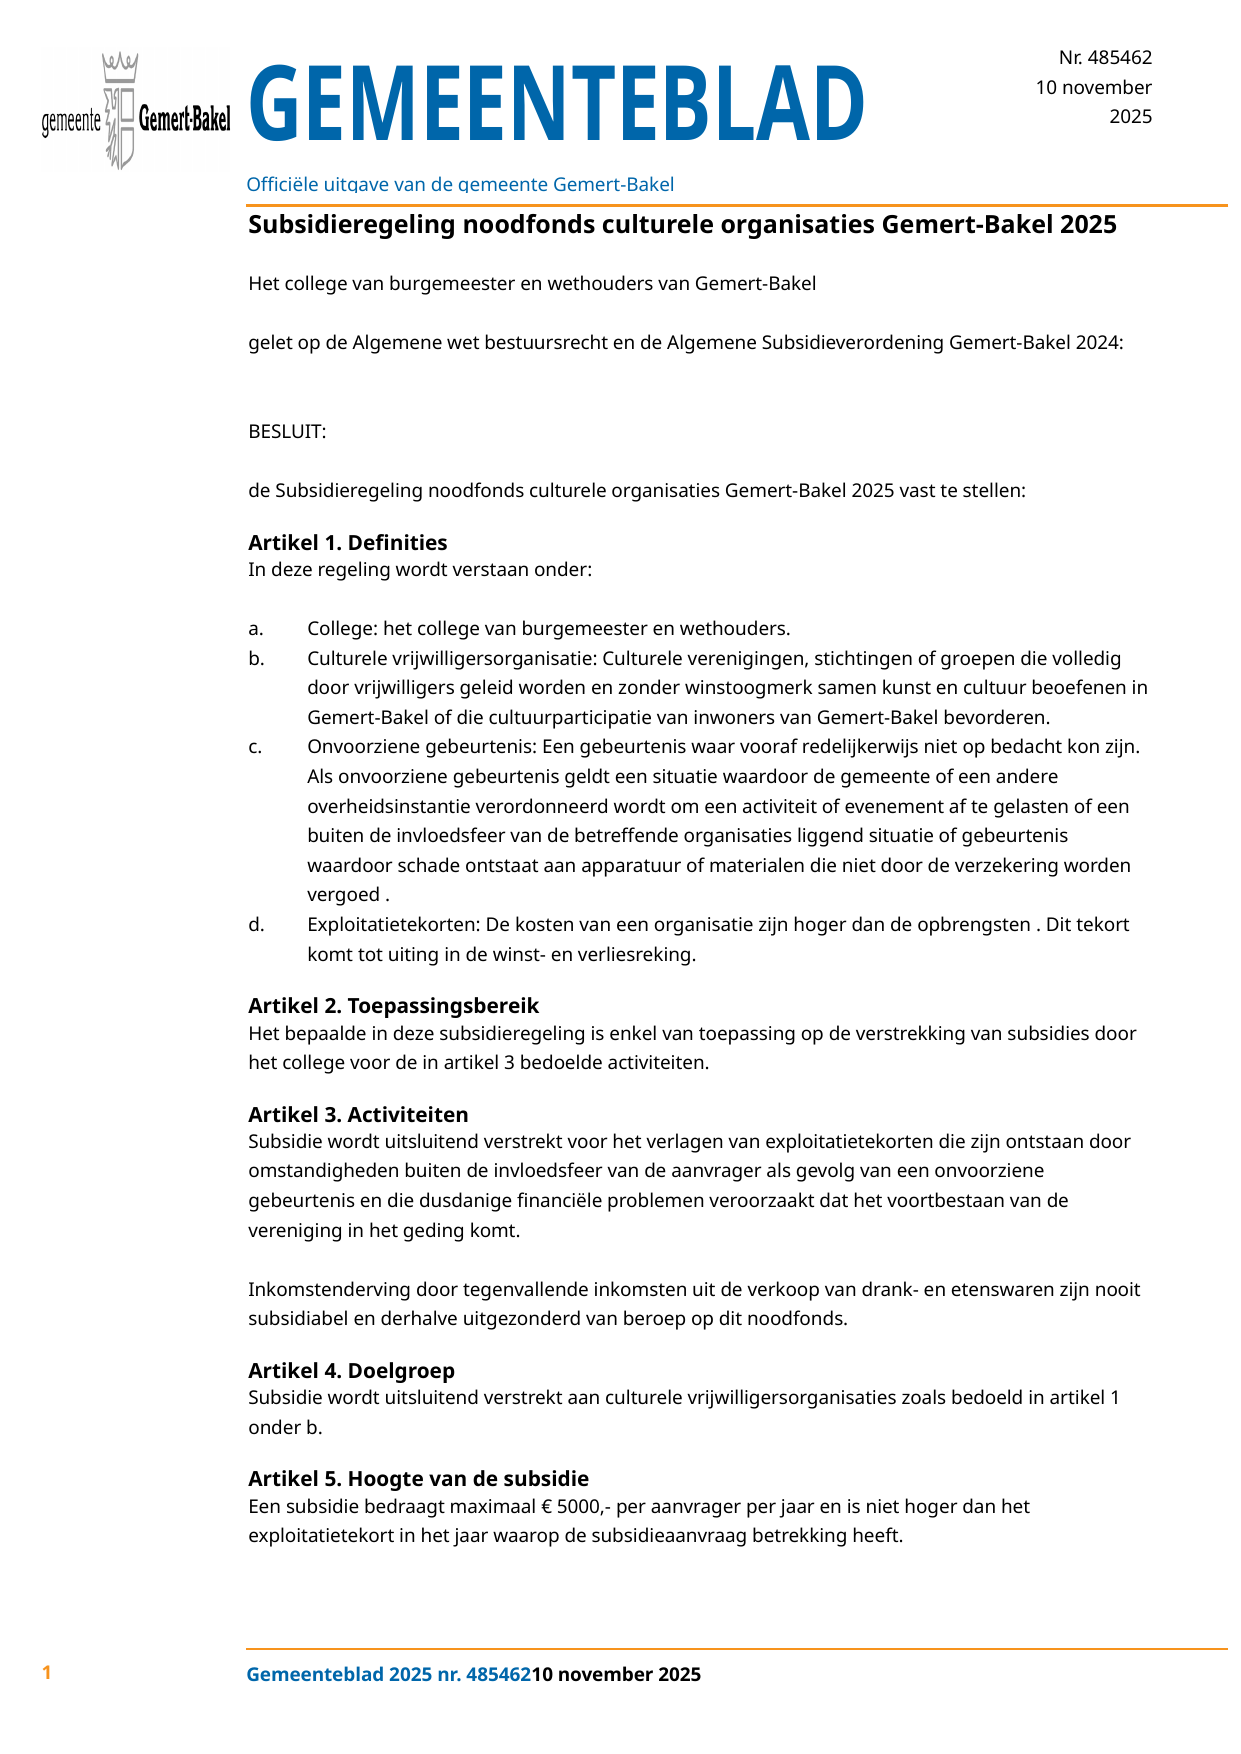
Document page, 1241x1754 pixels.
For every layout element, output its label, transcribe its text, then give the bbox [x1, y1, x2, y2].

text Subsidie wordt uitsluitend verstrekt voor het verlagen van exploitatietekorten die zijn ontstaan door omstandigheden buiten de invloedsfeer van de aanvrager als gevolg van een onvoorziene gebeurtenis en die dusdanige financiële problemen veroorzaakt dat het voortbestaan van de vereniging in het geding komt. [248, 1128, 1152, 1243]
list Onvoorziene gebeurtenis: Een gebeurtenis waar vooraf redelijkerwijs niet op bedacht kon zijn. Als onvoorziene gebeurtenis geldt een situatie waardoor de gemeente of een andere overheidsinstantie verordonneerd wordt om een activiteit of evenement af te gelasten of een buiten de invloedsfeer van de betreffende organisaties liggend situatie of gebeurtenis waardoor schade ontstaat aan apparatuur of materialen die niet door de verzekering worden vergoed . [248, 734, 1152, 907]
text Artikel 3. Activiteiten [248, 1100, 1152, 1128]
picture [41, 47, 231, 172]
text Artikel 4. Doelgroep [248, 1356, 1152, 1384]
text Artikel 1. Definities [248, 528, 1152, 556]
text Een subsidie bedraagt maximaal € 5000,- per aanvrager per jaar en is niet hoger dan het exploitatietekort in het jaar waarop de subsidieaanvraag betrekking heeft. [248, 1493, 1152, 1548]
text Artikel 5. Hoogte van de subsidie [248, 1464, 1152, 1493]
text BESLUIT: [248, 418, 1152, 444]
text Het college van burgemeester en wethouders van Gemert-Bakel [248, 270, 1152, 296]
text gelet op de Algemene wet bestuursrecht en de Algemene Subsidieverordening Gemert-Bakel 2024: [248, 329, 1152, 355]
text de Subsidieregeling noodfonds culturele organisaties Gemert-Bakel 2025 vast te stellen: [248, 477, 1152, 503]
text Het bepaalde in deze subsidieregeling is enkel van toepassing op de verstrekking van subsidies door het college voor de in artikel 3 bedoelde activiteiten. [248, 1020, 1152, 1075]
list Exploitatietekorten: De kosten van een organisatie zijn hoger dan de opbrengsten . Dit tekort komt tot uiting in de winst- en verliesreking. [248, 911, 1152, 967]
text Artikel 2. Toepassingsbereik [248, 991, 1152, 1020]
text In deze regeling wordt verstaan onder: [248, 556, 1152, 582]
text Inkomstenderving door tegenvallende inkomsten uit de verkoop van drank- en etenswaren zijn nooit subsidiabel en derhalve uitgezonderd van beroep op dit noodfonds. [248, 1276, 1152, 1331]
list College: het college van burgemeester en wethouders. [248, 615, 1152, 641]
text Subsidie wordt uitsluitend verstrekt aan culturele vrijwilligersorganisaties zoals bedoeld in artikel 1 onder b. [248, 1384, 1152, 1440]
list Culturele vrijwilligersorganisatie: Culturele verenigingen, stichtingen of groepen die volledig door vrijwilligers geleid worden en zonder winstoogmerk samen kunst en cultuur beoefenen in Gemert-Bakel of die cultuurparticipatie van inwoners van Gemert-Bakel bevorderen. [248, 645, 1152, 730]
text Subsidieregeling noodfonds culturele organisaties Gemert-Bakel 2025 [248, 207, 1152, 241]
